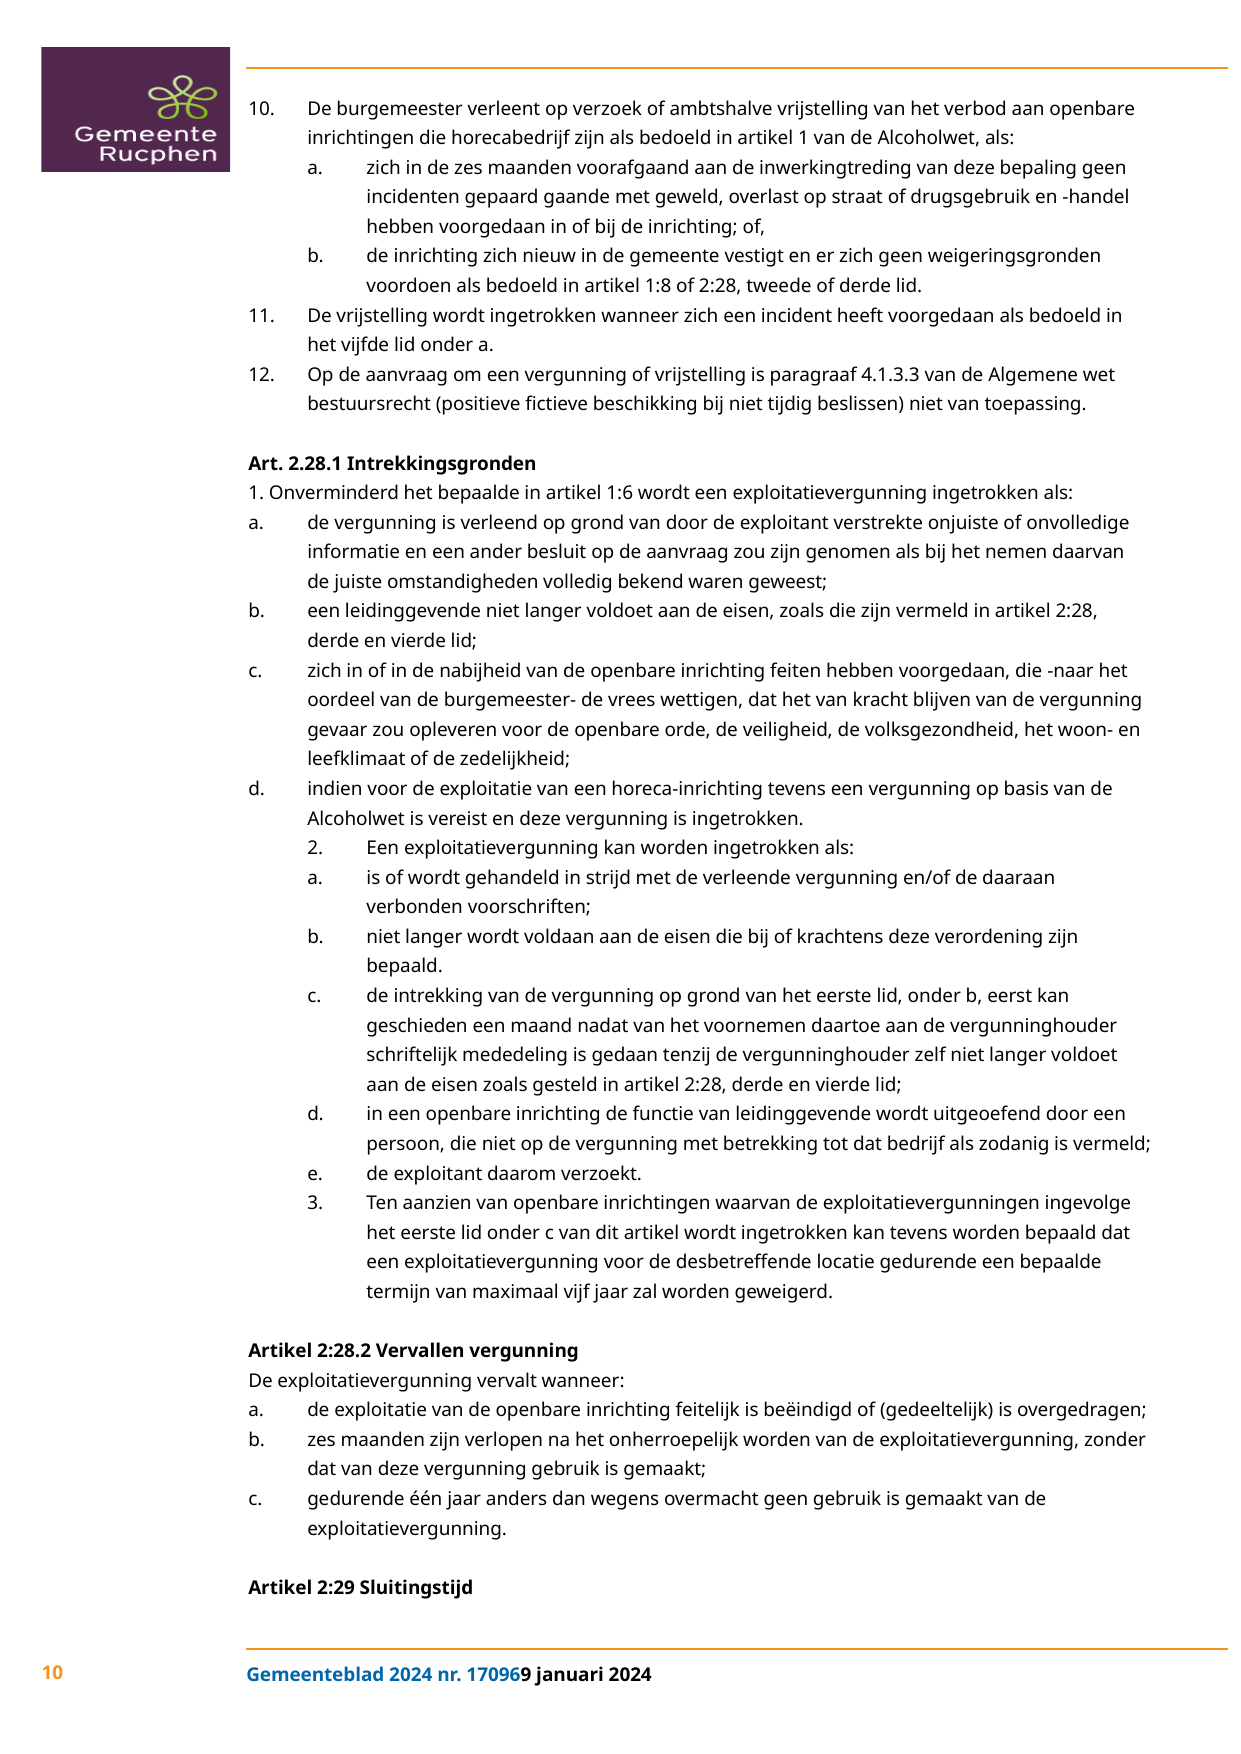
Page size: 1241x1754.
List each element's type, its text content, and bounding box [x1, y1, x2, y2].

list De vrijstelling wordt ingetrokken wanneer zich een incident heeft voorgedaan als bedoeld in het vijfde lid onder a. [248, 302, 1152, 357]
list zich in de zes maanden voorafgaand aan de inwerkingtreding van deze bepaling geen incidenten gepaard gaande met geweld, overlast op straat of drugsgebruik en -handel hebben voorgedaan in of bij de inrichting; of, [307, 154, 1152, 239]
list zich in of in de nabijheid van de openbare inrichting feiten hebben voorgedaan, die -naar het oordeel van de burgemeester- de vrees wettigen, dat het van kracht blijven van de vergunning gevaar zou opleveren voor de openbare orde, de veiligheid, de volksgezondheid, het woon- en leefklimaat of de zedelijkheid; [248, 657, 1152, 771]
list indien voor de exploitatie van een horeca-inrichting tevens een vergunning op basis van de Alcoholwet is vereist en deze vergunning is ingetrokken. [248, 775, 1152, 831]
list de exploitant daarom verzoekt. [307, 1160, 1152, 1186]
list de vergunning is verleend op grond van door de exploitant verstrekte onjuiste of onvolledige informatie en een ander besluit op de aanvraag zou zijn genomen als bij het nemen daarvan de juiste omstandigheden volledig bekend waren geweest; [248, 509, 1152, 594]
list een leidinggevende niet langer voldoet aan de eisen, zoals die zijn vermeld in artikel 2:28, derde en vierde lid; [248, 598, 1152, 653]
list Ten aanzien van openbare inrichtingen waarvan de exploitatievergunningen ingevolge het eerste lid onder c van dit artikel wordt ingetrokken kan tevens worden bepaald dat een exploitatievergunning voor de desbetreffende locatie gedurende een bepaalde termijn van maximaal vijf jaar zal worden geweigerd. [307, 1189, 1152, 1304]
text Artikel 2:29 Sluitingstijd [248, 1574, 1152, 1600]
list gedurende één jaar anders dan wegens overmacht geen gebruik is gemaakt van de exploitatievergunning. [248, 1485, 1152, 1541]
list de inrichting zich nieuw in de gemeente vestigt en er zich geen weigeringsgronden voordoen als bedoeld in artikel 1:8 of 2:28, tweede of derde lid. [307, 243, 1152, 298]
list de exploitatie van de openbare inrichting feitelijk is beëindigd of (gedeeltelijk) is overgedragen; [248, 1396, 1152, 1422]
picture [41, 47, 231, 172]
list de intrekking van de vergunning op grond van het eerste lid, onder b, eerst kan geschieden een maand nadat van het voornemen daartoe aan de vergunninghouder schriftelijk mededeling is gedaan tenzij de vergunninghouder zelf niet langer voldoet aan de eisen zoals gesteld in artikel 2:28, derde en vierde lid; [307, 982, 1152, 1097]
list zes maanden zijn verlopen na het onherroepelijk worden van de exploitatievergunning, zonder dat van deze vergunning gebruik is gemaakt; [248, 1426, 1152, 1481]
list Op de aanvraag om een vergunning of vrijstelling is paragraaf 4.1.3.3 van de Algemene wet bestuursrecht (positieve fictieve beschikking bij niet tijdig beslissen) niet van toepassing. [248, 361, 1152, 416]
text Artikel 2:28.2 Vervallen vergunning [248, 1337, 1152, 1363]
text De exploitatievergunning vervalt wanneer: [248, 1367, 1152, 1393]
list is of wordt gehandeld in strijd met de verleende vergunning en/of de daaraan verbonden voorschriften; [307, 864, 1152, 919]
list in een openbare inrichting de functie van leidinggevende wordt uitgeoefend door een persoon, die niet op de vergunning met betrekking tot dat bedrijf als zodanig is vermeld; [307, 1101, 1152, 1156]
text Art. 2.28.1 Intrekkingsgronden [248, 450, 1152, 476]
list Een exploitatievergunning kan worden ingetrokken als: [307, 834, 1152, 860]
text 1. Onverminderd het bepaalde in artikel 1:6 wordt een exploitatievergunning ingetrokken als: [248, 479, 1152, 505]
list niet langer wordt voldaan aan de eisen die bij of krachtens deze verordening zijn bepaald. [307, 923, 1152, 978]
list De burgemeester verleent op verzoek of ambtshalve vrijstelling van het verbod aan openbare inrichtingen die horecabedrijf zijn als bedoeld in artikel 1 van de Alcoholwet, als: [248, 95, 1152, 150]
